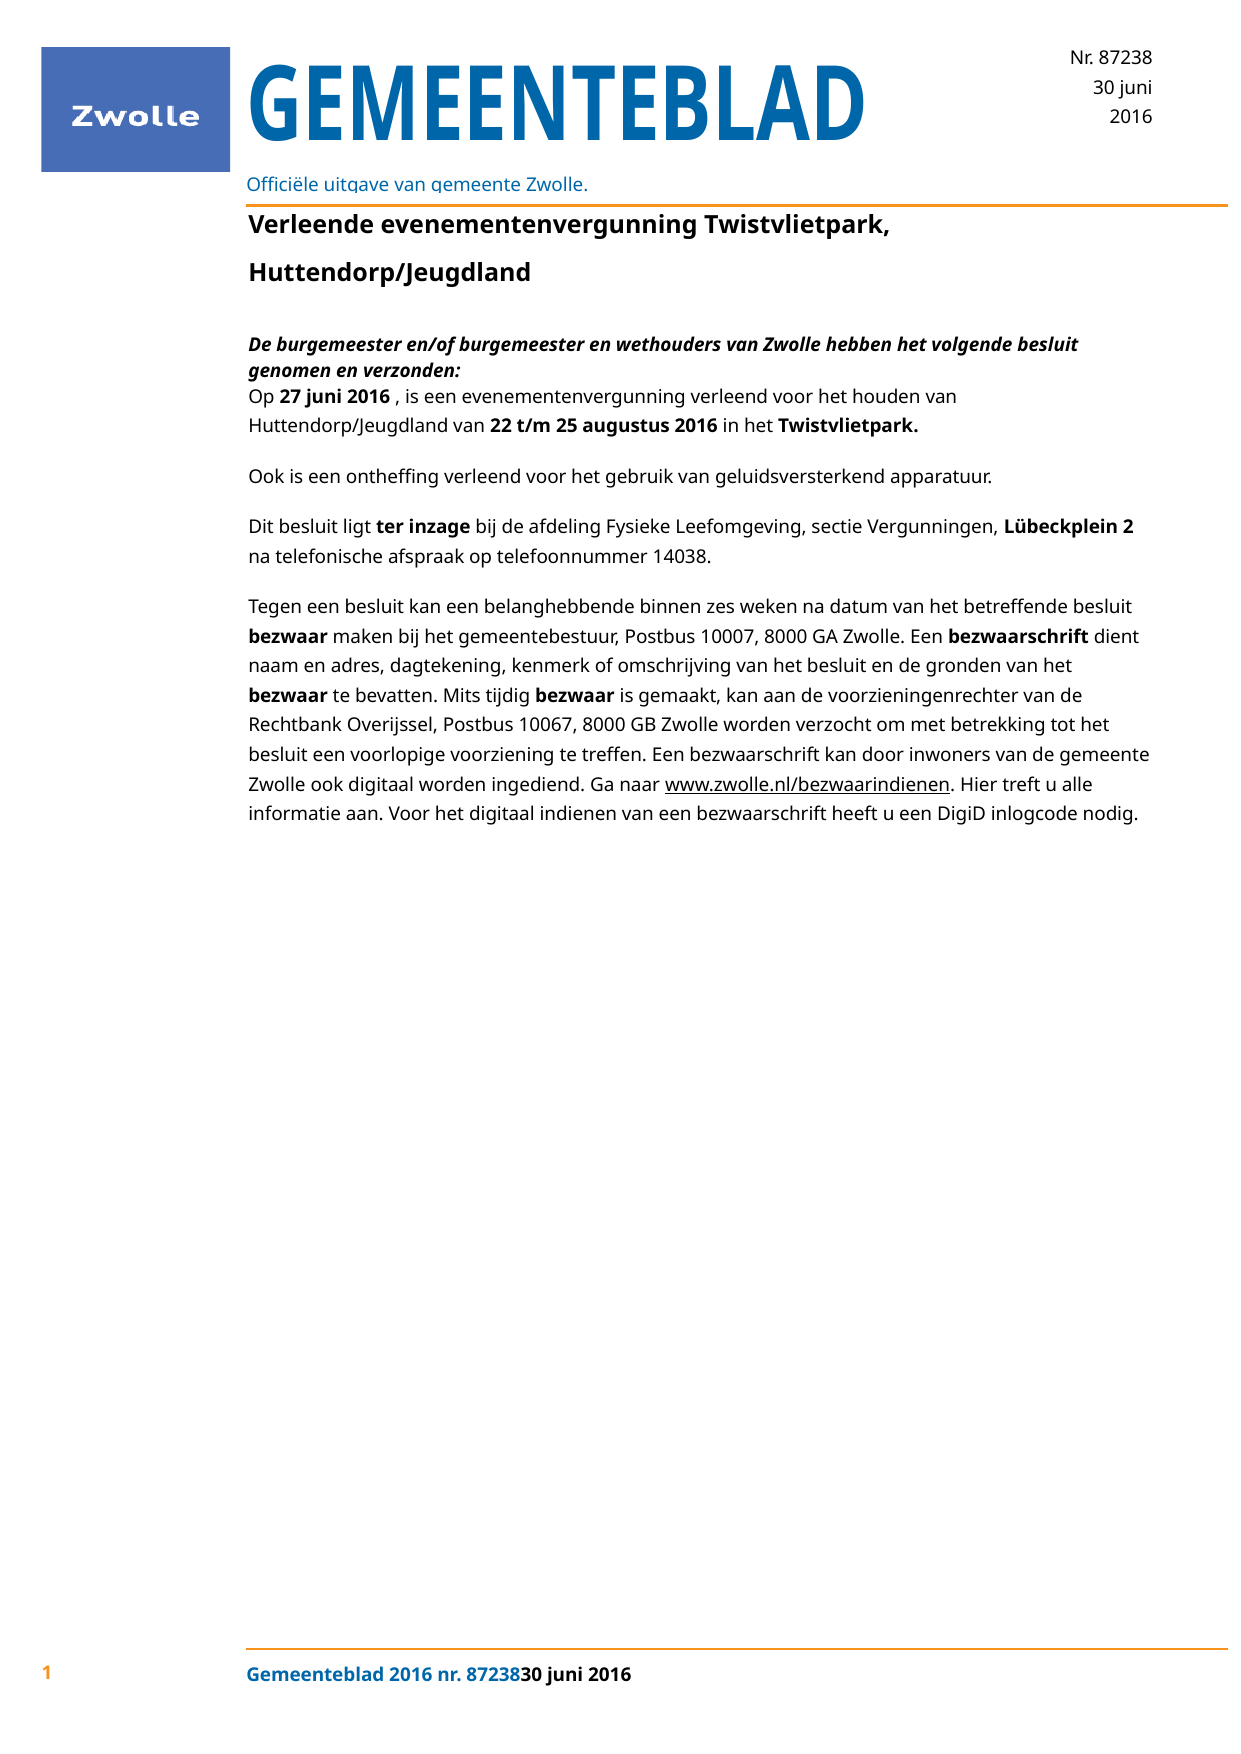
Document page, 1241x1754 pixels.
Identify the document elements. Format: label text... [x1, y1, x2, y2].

text Dit besluit ligt ter inzage bij de afdeling Fysieke Leefomgeving, sectie Vergunningen, Lübeckplein 2 na telefonische afspraak op telefoonnummer 14038. [248, 513, 1152, 569]
text De burgemeester en/of burgemeester en wethouders van Zwolle hebben het volgende besluit genomen en verzonden: [248, 331, 1152, 383]
text Tegen een besluit kan een belanghebbende binnen zes weken na datum van het betreffende besluit bezwaar maken bij het gemeentebestuur, Postbus 10007, 8000 GA Zwolle. Een bezwaarschrift dient naam en adres, dagtekening, kenmerk of omschrijving van het besluit en de gronden van het bezwaar te bevatten. Mits tijdig bezwaar is gemaakt, kan aan de voorzieningenrechter van de Rechtbank Overijssel, Postbus 10067, 8000 GB Zwolle worden verzocht om met betrekking tot het besluit een voorlopige voorziening te treffen. Een bezwaarschrift kan door inwoners van de gemeente Zwolle ook digitaal worden ingediend. Ga naar www.zwolle.nl/bezwaarindienen. Hier treft u alle informatie aan. Voor het digitaal indienen van een bezwaarschrift heeft u een DigiD inlogcode nodig. [248, 593, 1152, 826]
text Op 27 juni 2016 , is een evenementenvergunning verleend voor het houden van Huttendorp/Jeugdland van 22 t/m 25 augustus 2016 in het Twistvlietpark. [248, 383, 1152, 438]
text Ook is een ontheffing verleend voor het gebruik van geluidsversterkend apparatuur. [248, 463, 1152, 489]
text Verleende evenementenvergunning Twistvlietpark, Huttendorp/Jeugdland [248, 207, 1152, 288]
picture [41, 47, 231, 172]
